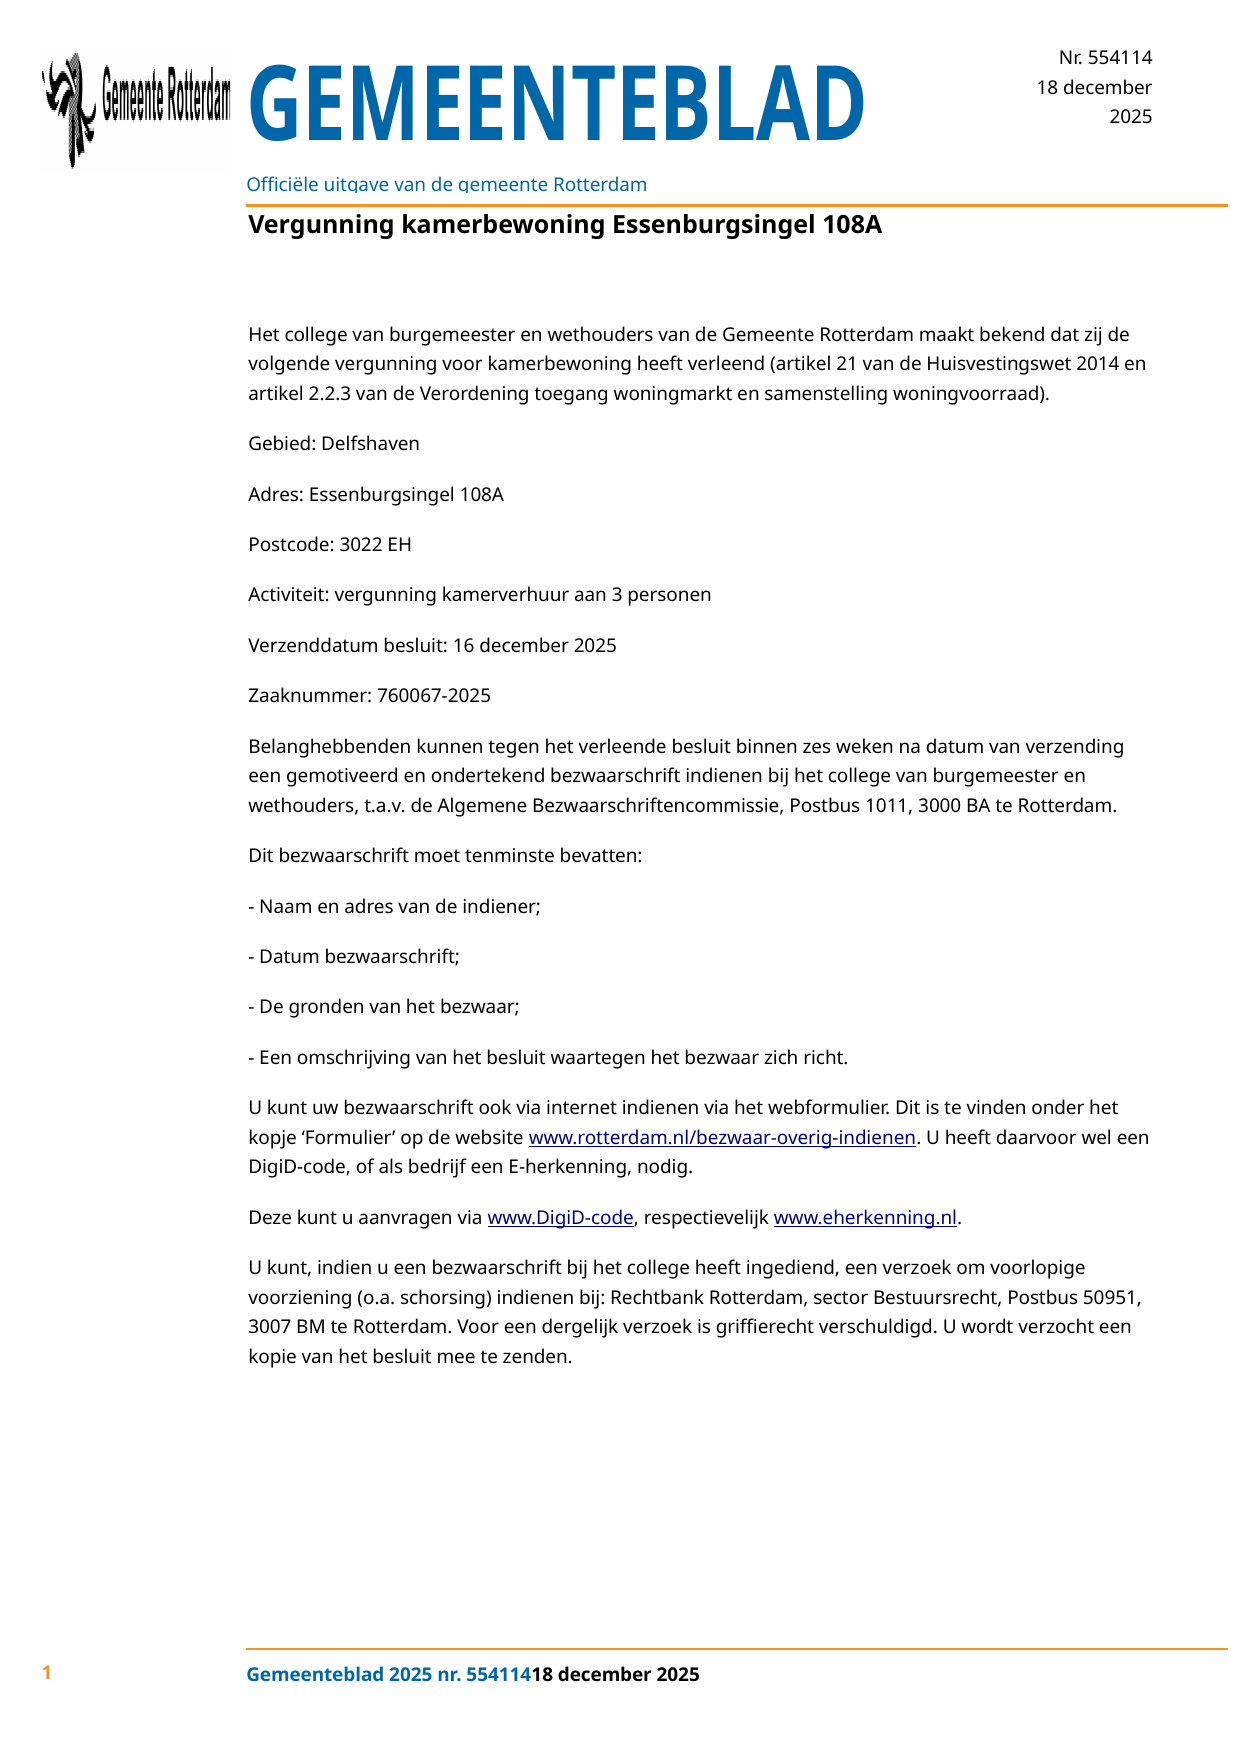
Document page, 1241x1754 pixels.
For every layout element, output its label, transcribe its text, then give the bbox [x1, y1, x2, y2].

text Deze kunt u aanvragen via www.DigiD-code, respectievelijk www.eherkenning.nl. [248, 1204, 1152, 1230]
text - Naam en adres van de indiener; [248, 893, 1152, 918]
text Adres: Essenburgsingel 108A [248, 481, 1152, 506]
text Belanghebbenden kunnen tegen het verleende besluit binnen zes weken na datum van verzending een gemotiveerd en ondertekend bezwaarschrift indienen bij het college van burgemeester en wethouders, t.a.v. de Algemene Bezwaarschriftencommissie, Postbus 1011, 3000 BA te Rotterdam. [248, 733, 1152, 818]
text Het college van burgemeester en wethouders van de Gemeente Rotterdam maakt bekend dat zij de volgende vergunning voor kamerbewoning heeft verleend (artikel 21 van de Huisvestingswet 2014 en artikel 2.2.3 van de Verordening toegang woningmarkt en samenstelling woningvoorraad). [248, 321, 1152, 406]
text U kunt, indien u een bezwaarschrift bij het college heeft ingediend, een verzoek om voorlopige voorziening (o.a. schorsing) indienen bij: Rechtbank Rotterdam, sector Bestuursrecht, Postbus 50951, 3007 BM te Rotterdam. Voor een dergelijk verzoek is griffierecht verschuldigd. U wordt verzocht een kopie van het besluit mee te zenden. [248, 1254, 1152, 1369]
text Zaaknummer: 760067-2025 [248, 682, 1152, 708]
text - Een omschrijving van het besluit waartegen het bezwaar zich richt. [248, 1044, 1152, 1070]
text Activiteit: vergunning kamerverhuur aan 3 personen [248, 582, 1152, 607]
text - De gronden van het bezwaar; [248, 994, 1152, 1019]
text U kunt uw bezwaarschrift ook via internet indienen via het webformulier. Dit is te vinden onder het kopje ‘Formulier’ op de website www.rotterdam.nl/bezwaar-overig-indienen. U heeft daarvoor wel een DigiD-code, of als bedrijf een E-herkenning, nodig. [248, 1094, 1152, 1179]
text Dit bezwaarschrift moet tenminste bevatten: [248, 842, 1152, 868]
text Postcode: 3022 EH [248, 531, 1152, 557]
text Verzenddatum besluit: 16 december 2025 [248, 632, 1152, 658]
text Vergunning kamerbewoning Essenburgsingel 108A [248, 207, 1152, 241]
picture [41, 47, 231, 172]
text Gebied: Delfshaven [248, 430, 1152, 456]
text - Datum bezwaarschrift; [248, 943, 1152, 969]
